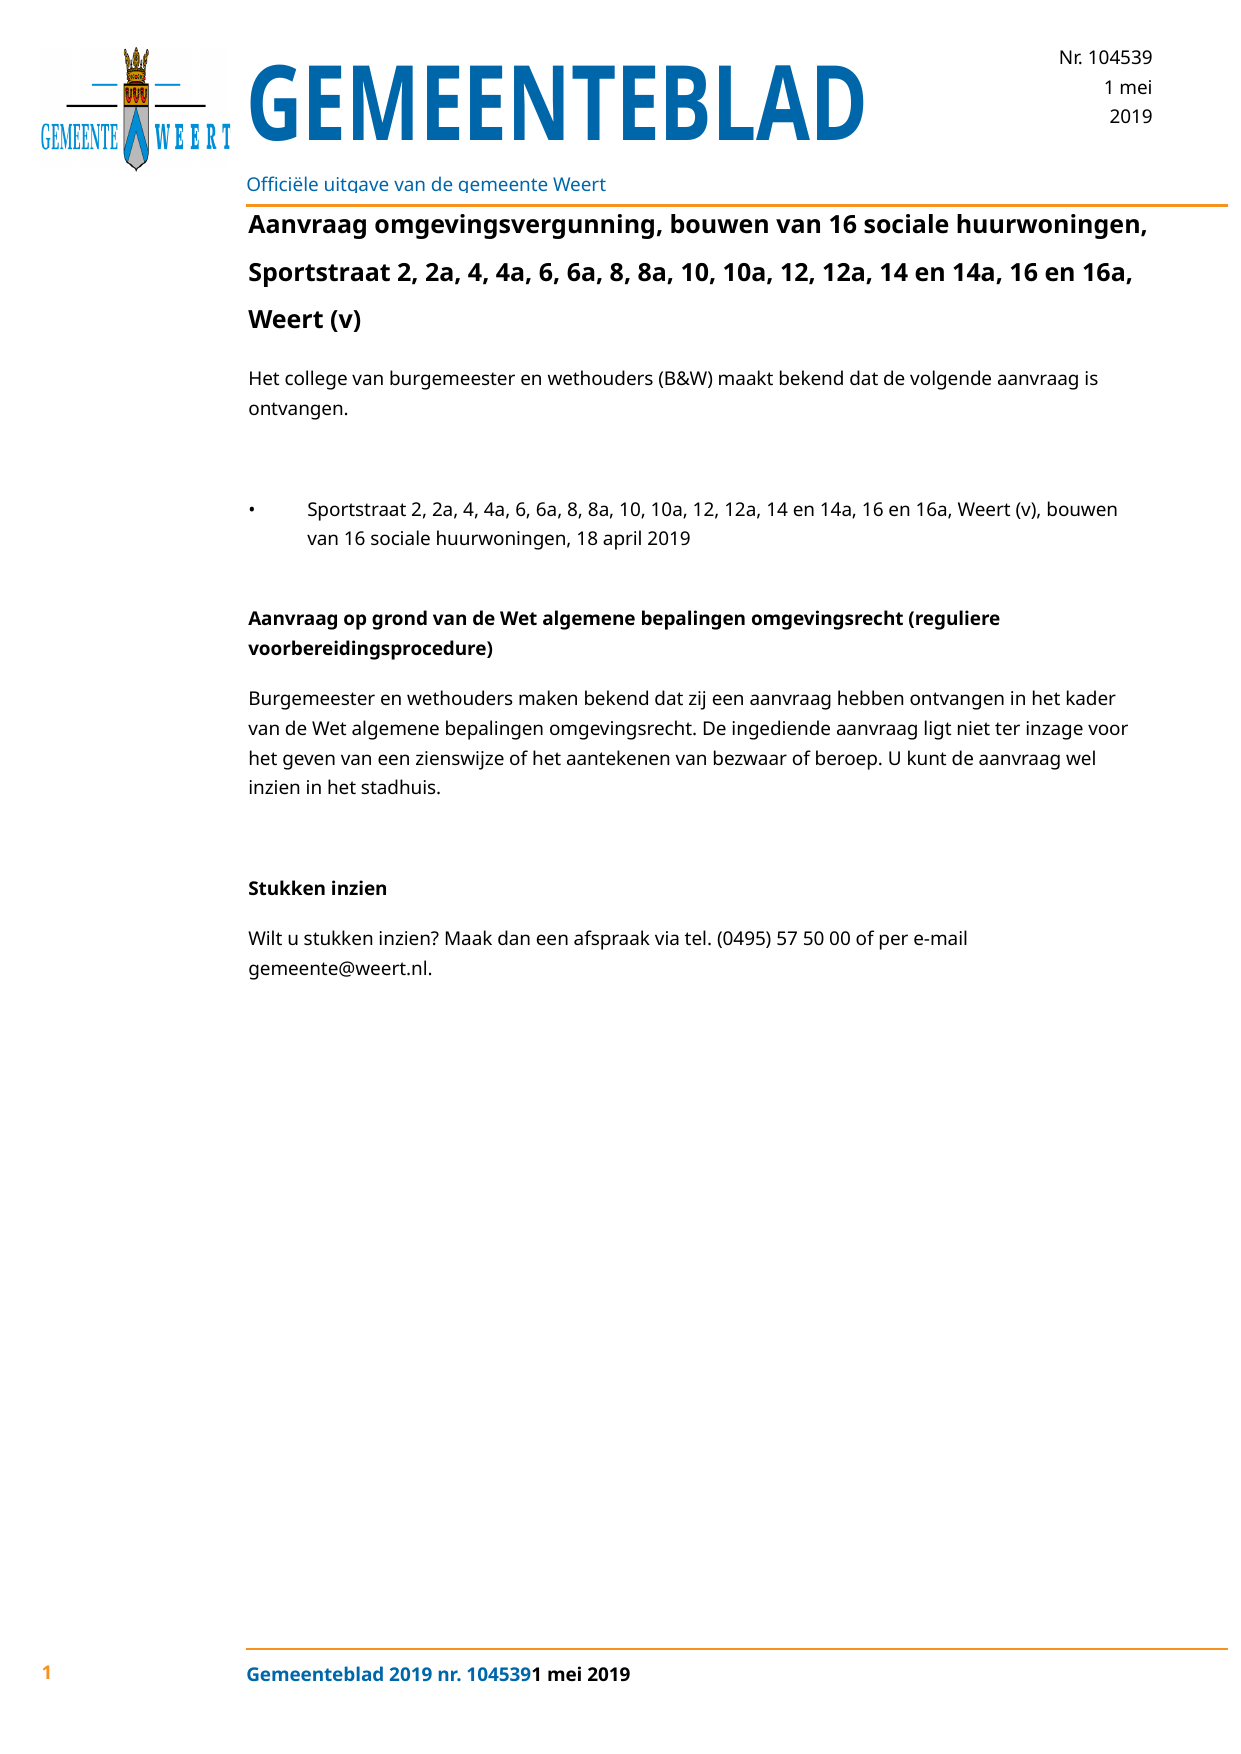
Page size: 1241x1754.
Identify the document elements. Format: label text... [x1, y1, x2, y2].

text Het college van burgemeester en wethouders (B&W) maakt bekend dat de volgende aanvraag is ontvangen. [248, 366, 1152, 421]
text Wilt u stukken inzien? Maak dan een afspraak via tel. (0495) 57 50 00 of per e-mail gemeente@weert.nl. [248, 926, 1152, 981]
text Aanvraag omgevingsvergunning, bouwen van 16 sociale huurwoningen, Sportstraat 2, 2a, 4, 4a, 6, 6a, 8, 8a, 10, 10a, 12, 12a, 14 en 14a, 16 en 16a, Weert (v) [248, 207, 1152, 336]
text Stukken inzien [248, 875, 1152, 901]
list Sportstraat 2, 2a, 4, 4a, 6, 6a, 8, 8a, 10, 10a, 12, 12a, 14 en 14a, 16 en 16a, Weert (v), bouwen van 16 sociale huurwoningen, 18 april 2019 [248, 496, 1152, 551]
picture [41, 47, 231, 172]
text Burgemeester en wethouders maken bekend dat zij een aanvraag hebben ontvangen in het kader van de Wet algemene bepalingen omgevingsrecht. De ingediende aanvraag ligt niet ter inzage voor het geven van een zienswijze of het aantekenen van bezwaar of beroep. U kunt de aanvraag wel inzien in het stadhuis. [248, 686, 1152, 800]
text Aanvraag op grond van de Wet algemene bepalingen omgevingsrecht (reguliere voorbereidingsprocedure) [248, 606, 1152, 661]
